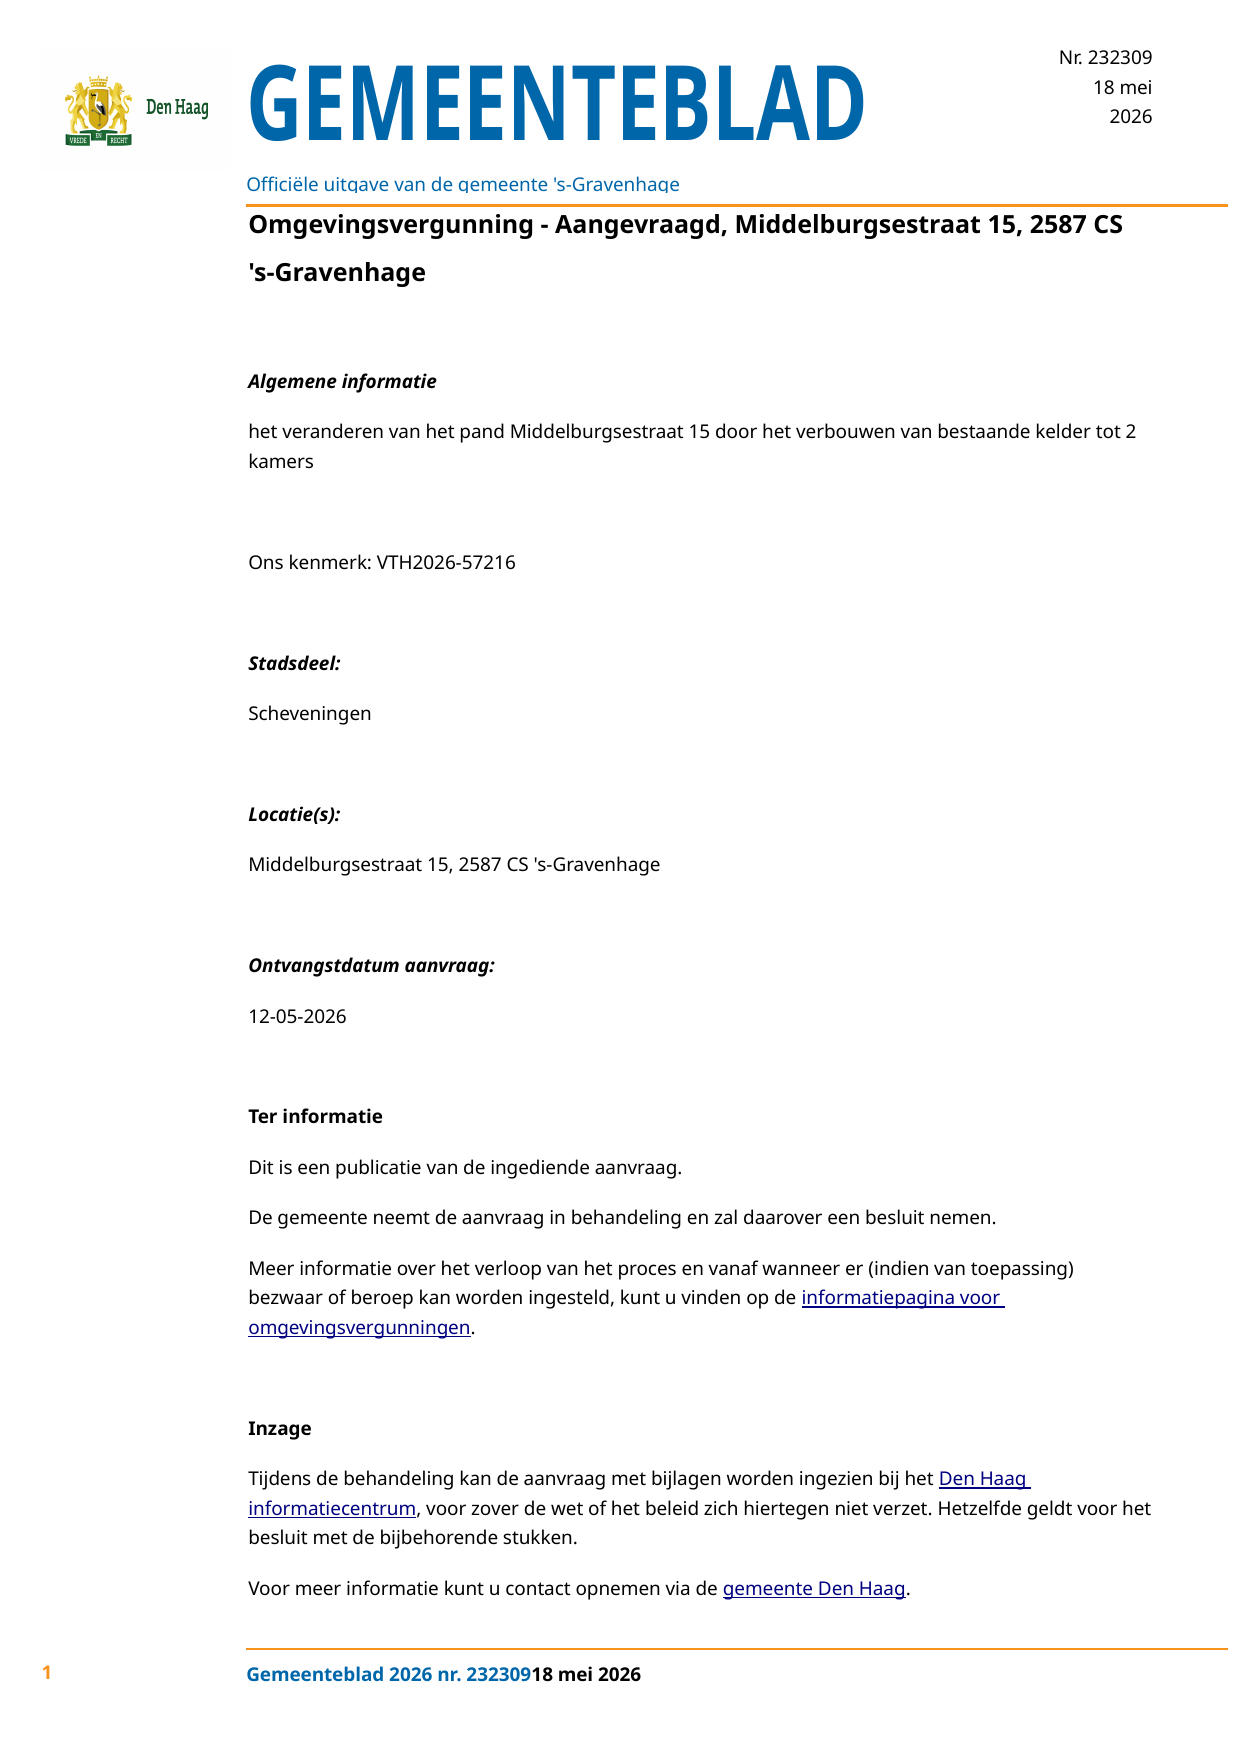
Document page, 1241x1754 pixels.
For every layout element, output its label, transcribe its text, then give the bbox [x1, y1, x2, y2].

text Locatie(s): [248, 801, 1152, 827]
text Tijdens de behandeling kan de aanvraag met bijlagen worden ingezien bij het Den Haag informatiecentrum, voor zover de wet of het beleid zich hiertegen niet verzet. Hetzelfde geldt voor het besluit met de bijbehorende stukken. [248, 1465, 1152, 1550]
text Ons kenmerk: VTH2026-57216 [248, 549, 1152, 575]
picture [41, 47, 231, 172]
text het veranderen van het pand Middelburgsestraat 15 door het verbouwen van bestaande kelder tot 2 kamers [248, 419, 1152, 474]
text Middelburgsestraat 15, 2587 CS 's-Gravenhage [248, 852, 1152, 877]
text Ontvangstdatum aanvraag: [248, 952, 1152, 978]
text Algemene informatie [248, 368, 1152, 394]
text Scheveningen [248, 700, 1152, 726]
text Meer informatie over het verloop van het proces en vanaf wanneer er (indien van toepassing) bezwaar of beroep kan worden ingesteld, kunt u vinden op de informatiepagina voor omgevingsvergunningen. [248, 1255, 1152, 1340]
text Inzage [248, 1415, 1152, 1441]
text 12-05-2026 [248, 1003, 1152, 1029]
text Stadsdeel: [248, 650, 1152, 676]
text Omgevingsvergunning - Aangevraagd, Middelburgsestraat 15, 2587 CS 's-Gravenhage [248, 207, 1152, 288]
text Voor meer informatie kunt u contact opnemen via de gemeente Den Haag. [248, 1575, 1152, 1601]
text De gemeente neemt de aanvraag in behandeling en zal daarover een besluit nemen. [248, 1204, 1152, 1230]
text Ter informatie [248, 1104, 1152, 1129]
text Dit is een publicatie van de ingediende aanvraag. [248, 1154, 1152, 1180]
